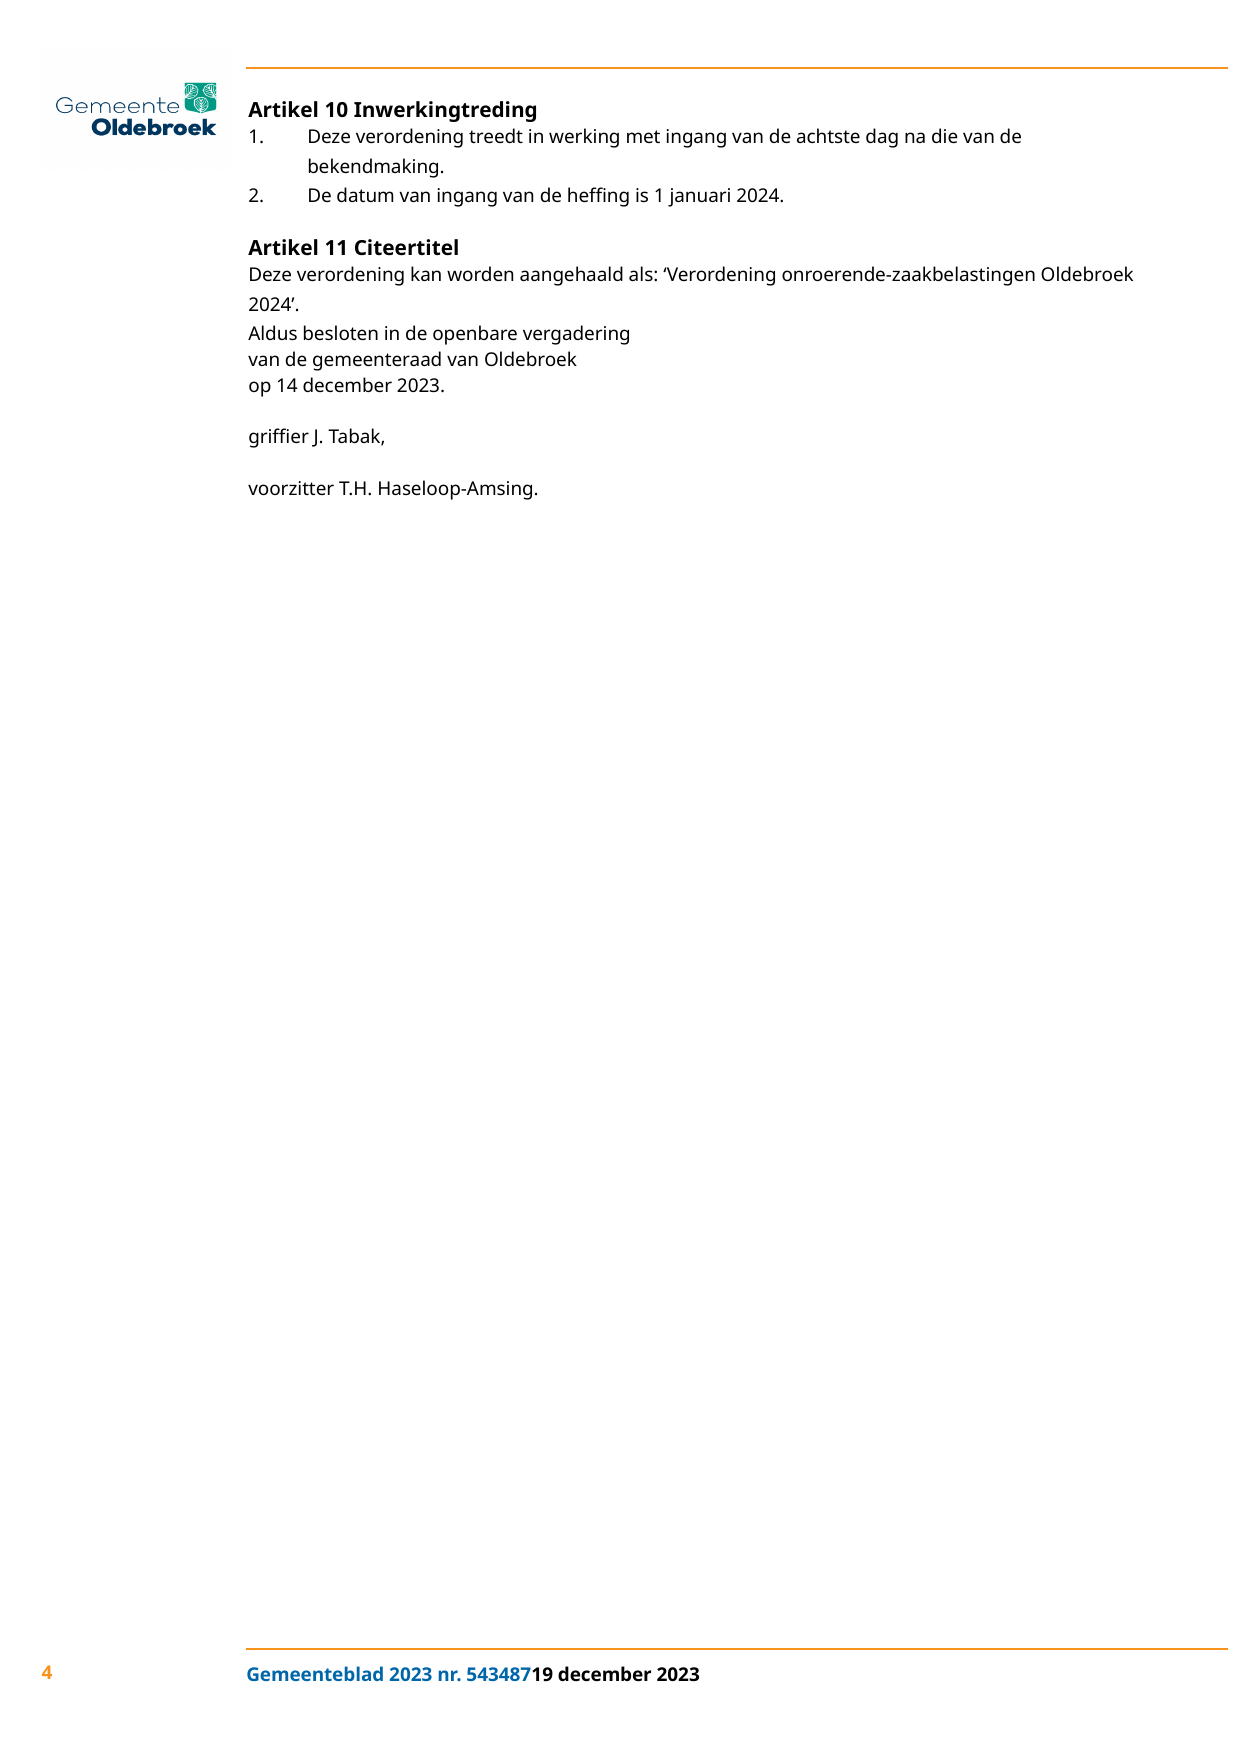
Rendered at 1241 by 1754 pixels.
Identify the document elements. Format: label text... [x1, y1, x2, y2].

text Deze verordening kan worden aangehaald als: ‘Verordening onroerende-zaakbelastingen Oldebroek 2024’. [248, 261, 1152, 317]
text griffier J. Tabak, [248, 423, 1152, 449]
text Artikel 11 Citeertitel [248, 233, 1152, 261]
text Aldus besloten in de openbare vergadering [248, 320, 1152, 346]
text voorzitter T.H. Haseloop-Amsing. [248, 475, 1152, 501]
text Artikel 10 Inwerkingtreding [248, 95, 1152, 123]
list De datum van ingang van de heffing is 1 januari 2024. [248, 182, 1152, 208]
picture [41, 47, 231, 172]
text van de gemeenteraad van Oldebroek [248, 346, 1152, 372]
text op 14 december 2023. [248, 372, 1152, 398]
list Deze verordening treedt in werking met ingang van de achtste dag na die van de bekendmaking. [248, 123, 1152, 178]
